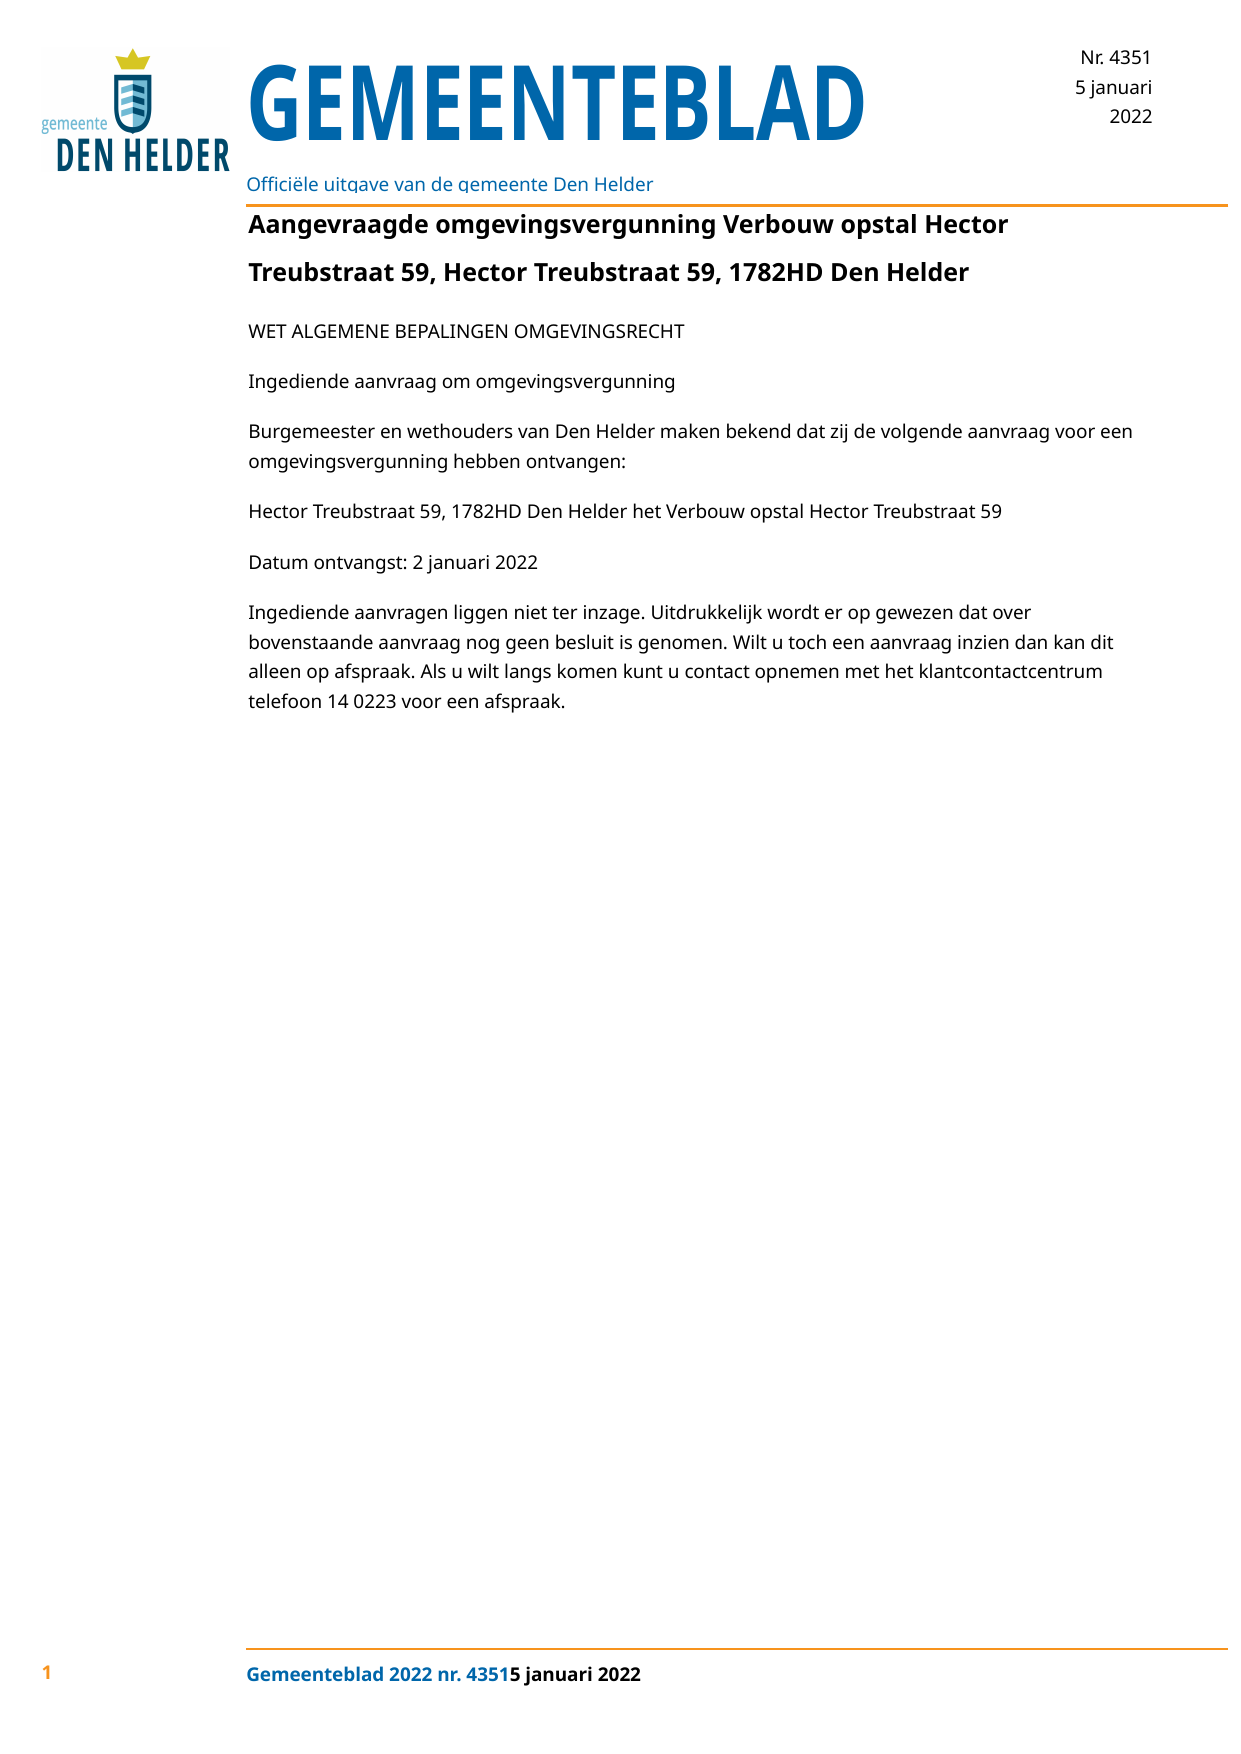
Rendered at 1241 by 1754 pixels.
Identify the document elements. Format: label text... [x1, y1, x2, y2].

text WET ALGEMENE BEPALINGEN OMGEVINGSRECHT [248, 318, 1152, 344]
text Datum ontvangst: 2 januari 2022 [248, 549, 1152, 575]
picture [100, 154, 106, 172]
picture [63, 144, 68, 165]
picture [182, 144, 187, 165]
text Aangevraagde omgevingsvergunning Verbouw opstal Hector Treubstraat 59, Hector Treubstraat 59, 1782HD Den Helder [248, 207, 1152, 288]
text Ingediende aanvragen liggen niet ter inzage. Uitdrukkelijk wordt er op gewezen dat over bovenstaande aanvraag nog geen besluit is genomen. Wilt u toch een aanvraag inzien dan kan dit alleen op afspraak. Als u wilt langs komen kunt u contact opnemen met het klantcontactcentrum telefoon 14 0223 voor een afspraak. [248, 599, 1152, 714]
text Burgemeester en wethouders van Den Helder maken bekend dat zij de volgende aanvraag voor een omgevingsvergunning hebben ontvangen: [248, 419, 1152, 474]
picture [130, 157, 135, 172]
text Hector Treubstraat 59, 1782HD Den Helder het Verbouw opstal Hector Treubstraat 59 [248, 499, 1152, 524]
text Ingediende aanvraag om omgevingsvergunning [248, 368, 1152, 394]
picture [220, 160, 224, 172]
picture [41, 47, 231, 172]
